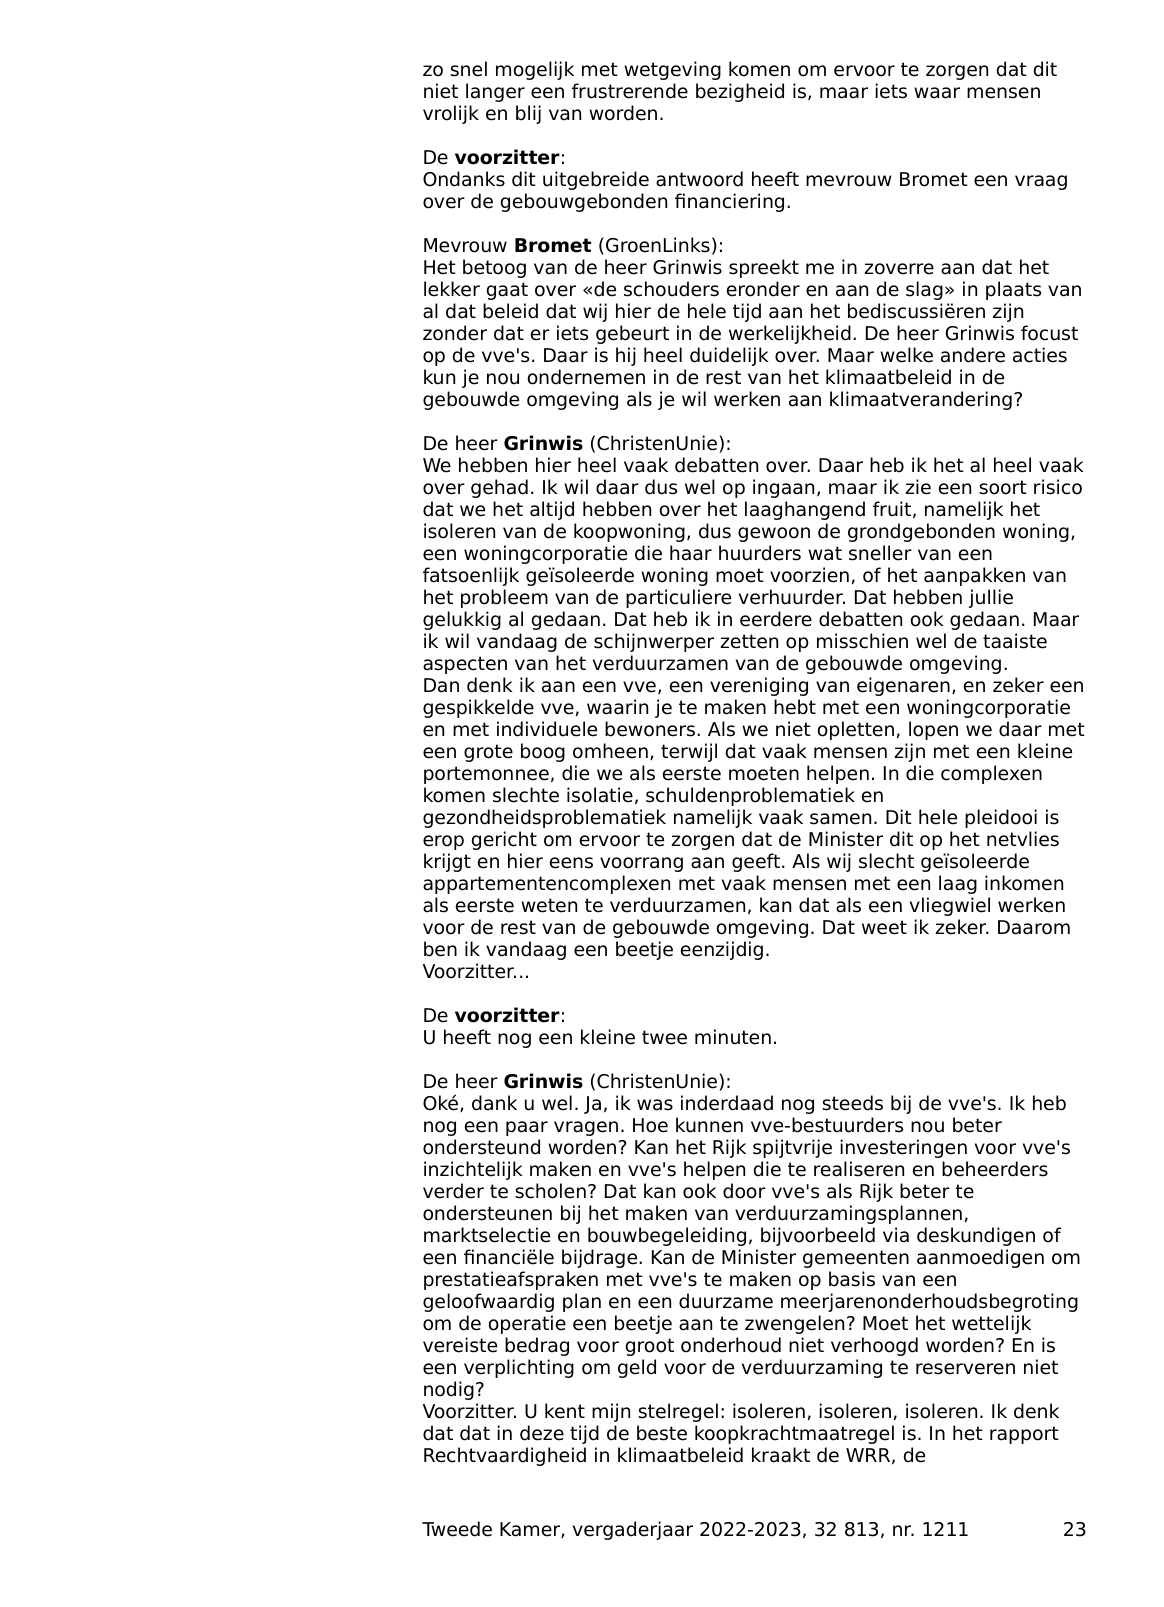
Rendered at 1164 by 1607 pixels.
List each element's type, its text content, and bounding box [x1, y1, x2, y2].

text De voorzitter: [422, 1005, 1087, 1027]
text De heer Grinwis (ChristenUnie): [422, 433, 1087, 455]
text De voorzitter: [422, 147, 1087, 169]
text De heer Grinwis (ChristenUnie): [422, 1071, 1087, 1093]
text Ondanks dit uitgebreide antwoord heeft mevrouw Bromet een vraag over de gebouwgebonden financiering. [422, 169, 1087, 213]
text Dan denk ik aan een vve, een vereniging van eigenaren, en zeker een gespikkelde vve, waarin je te maken hebt met een woningcorporatie en met individuele bewoners. Als we niet opletten, lopen we daar met een grote boog omheen, terwijl dat vaak mensen zijn met een kleine portemonnee, die we als eerste moeten helpen. In die complexen komen slechte isolatie, schuldenproblematiek en gezondheidsproblematiek namelijk vaak samen. Dit hele pleidooi is erop gericht om ervoor te zorgen dat de Minister dit op het netvlies krijgt en hier eens voorrang aan geeft. Als wij slecht geïsoleerde appartementencomplexen met vaak mensen met een laag inkomen als eerste weten te verduurzamen, kan dat als een vliegwiel werken voor de rest van de gebouwde omgeving. Dat weet ik zeker. Daarom ben ik vandaag een beetje eenzijdig. [422, 675, 1087, 961]
text U heeft nog een kleine twee minuten. [422, 1027, 1087, 1049]
text Mevrouw Bromet (GroenLinks): [422, 235, 1087, 257]
text Voorzitter... [422, 961, 1087, 983]
text Het betoog van de heer Grinwis spreekt me in zoverre aan dat het lekker gaat over «de schouders eronder en aan de slag» in plaats van al dat beleid dat wij hier de hele tijd aan het bediscussiëren zijn zonder dat er iets gebeurt in de werkelijkheid. De heer Grinwis focust op de vve's. Daar is hij heel duidelijk over. Maar welke andere acties kun je nou ondernemen in de rest van het klimaatbeleid in de gebouwde omgeving als je wil werken aan klimaatverandering? [422, 257, 1087, 411]
text Voorzitter. U kent mijn stelregel: isoleren, isoleren, isoleren. Ik denk dat dat in deze tijd de beste koopkrachtmaatregel is. In het rapport Rechtvaardigheid in klimaatbeleid kraakt de WRR, de [422, 1401, 1087, 1467]
text zo snel mogelijk met wetgeving komen om ervoor te zorgen dat dit niet langer een frustrerende bezigheid is, maar iets waar mensen vrolijk en blij van worden. [422, 59, 1087, 125]
text Oké, dank u wel. Ja, ik was inderdaad nog steeds bij de vve's. Ik heb nog een paar vragen. Hoe kunnen vve-bestuurders nou beter ondersteund worden? Kan het Rijk spijtvrije investeringen voor vve's inzichtelijk maken en vve's helpen die te realiseren en beheerders verder te scholen? Dat kan ook door vve's als Rijk beter te ondersteunen bij het maken van verduurzamingsplannen, marktselectie en bouwbegeleiding, bijvoorbeeld via deskundigen of een financiële bijdrage. Kan de Minister gemeenten aanmoedigen om prestatieafspraken met vve's te maken op basis van een geloofwaardig plan en een duurzame meerjarenonderhoudsbegroting om de operatie een beetje aan te zwengelen? Moet het wettelijk vereiste bedrag voor groot onderhoud niet verhoogd worden? En is een verplichting om geld voor de verduurzaming te reserveren niet nodig? [422, 1093, 1087, 1401]
text We hebben hier heel vaak debatten over. Daar heb ik het al heel vaak over gehad. Ik wil daar dus wel op ingaan, maar ik zie een soort risico dat we het altijd hebben over het laaghangend fruit, namelijk het isoleren van de koopwoning, dus gewoon de grondgebonden woning, een woningcorporatie die haar huurders wat sneller van een fatsoenlijk geïsoleerde woning moet voorzien, of het aanpakken van het probleem van de particuliere verhuurder. Dat hebben jullie gelukkig al gedaan. Dat heb ik in eerdere debatten ook gedaan. Maar ik wil vandaag de schijnwerper zetten op misschien wel de taaiste aspecten van het verduurzamen van de gebouwde omgeving. [422, 455, 1087, 675]
